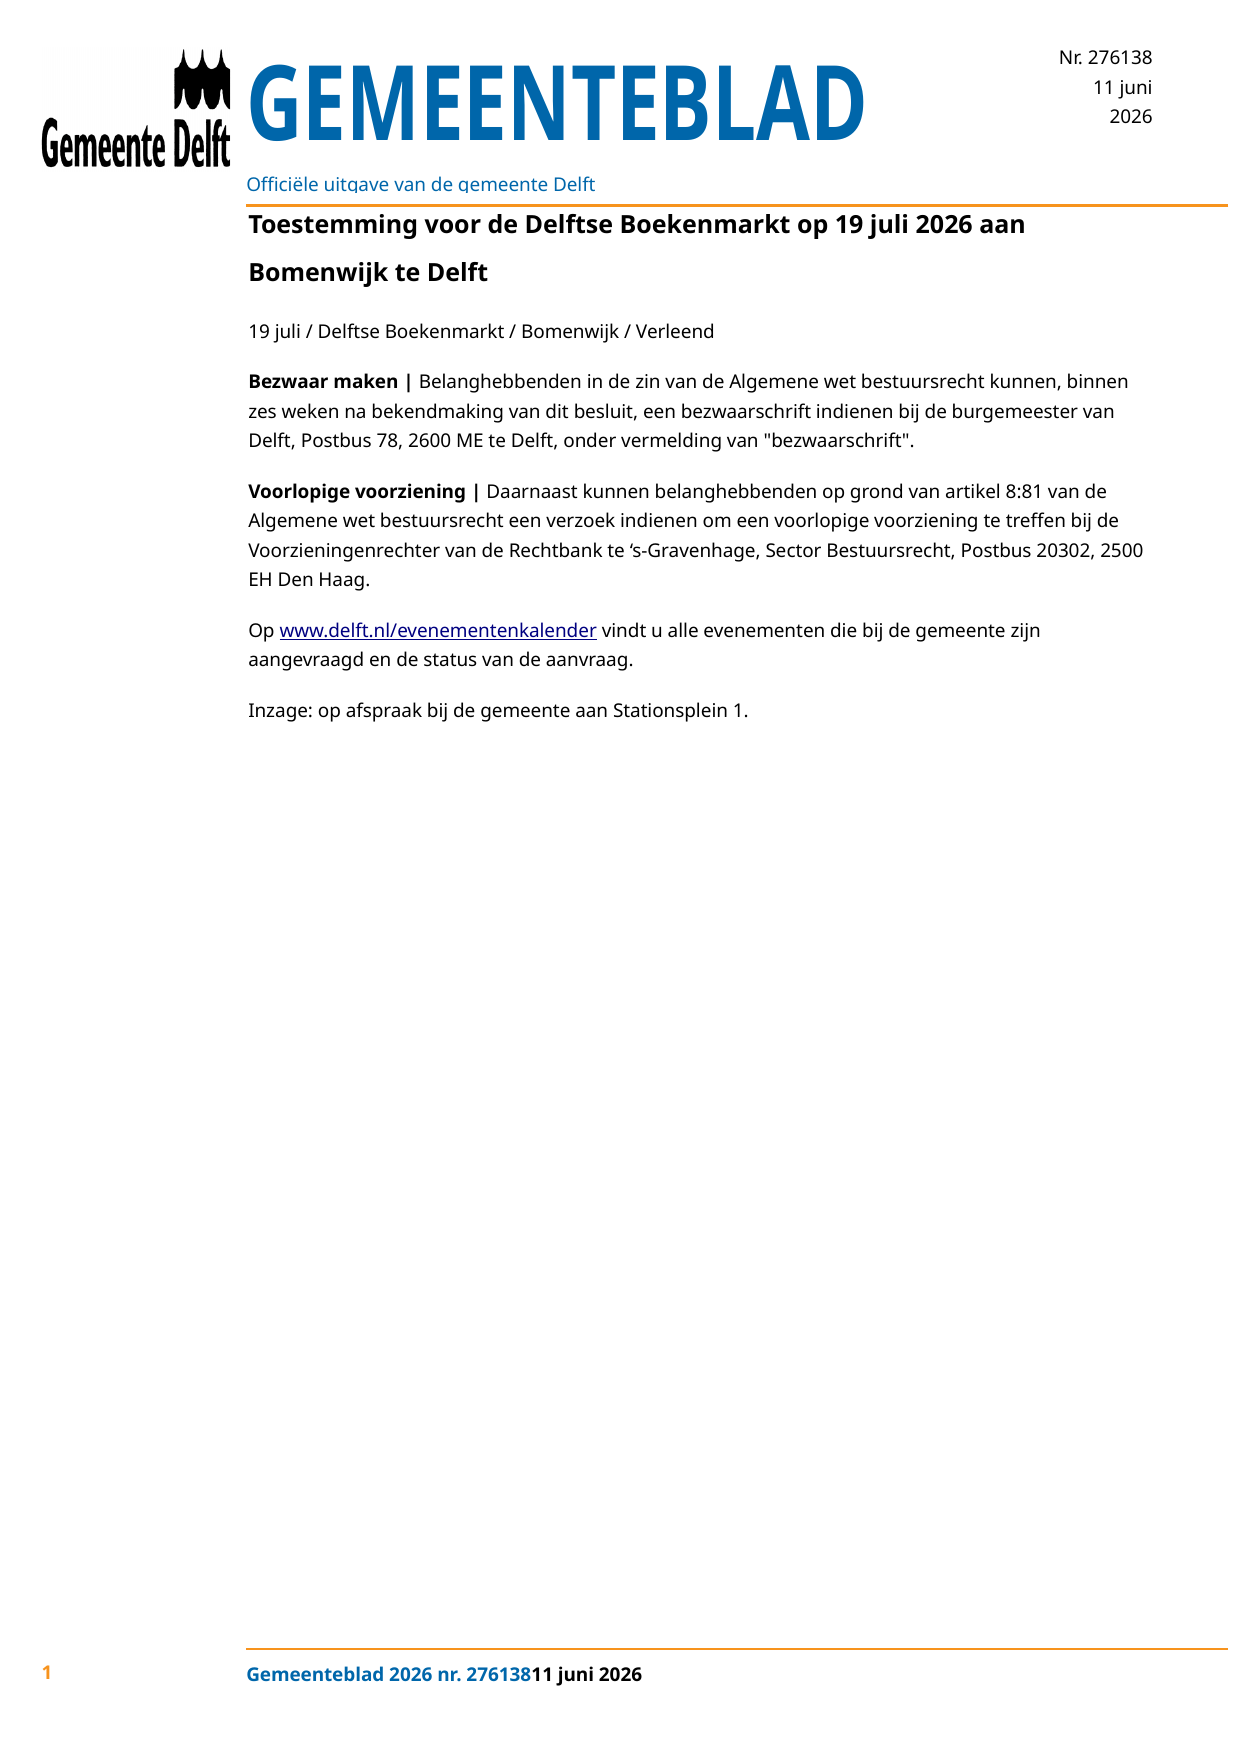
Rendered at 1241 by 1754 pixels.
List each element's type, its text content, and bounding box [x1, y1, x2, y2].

text Voorlopige voorziening | Daarnaast kunnen belanghebbenden op grond van artikel 8:81 van de Algemene wet bestuursrecht een verzoek indienen om een voorlopige voorziening te treffen bij de Voorzieningenrechter van de Rechtbank te ‘s-Gravenhage, Sector Bestuursrecht, Postbus 20302, 2500 EH Den Haag. [248, 478, 1152, 592]
text 19 juli / Delftse Boekenmarkt / Bomenwijk / Verleend [248, 318, 1152, 344]
text Op www.delft.nl/evenementenkalender vindt u alle evenementen die bij de gemeente zijn aangevraagd en de status van de aanvraag. [248, 617, 1152, 672]
text Inzage: op afspraak bij de gemeente aan Stationsplein 1. [248, 697, 1152, 723]
picture [41, 47, 231, 172]
text Toestemming voor de Delftse Boekenmarkt op 19 juli 2026 aan Bomenwijk te Delft [248, 207, 1152, 288]
text Bezwaar maken | Belanghebbenden in de zin van de Algemene wet bestuursrecht kunnen, binnen zes weken na bekendmaking van dit besluit, een bezwaarschrift indienen bij de burgemeester van Delft, Postbus 78, 2600 ME te Delft, onder vermelding van "bezwaarschrift". [248, 368, 1152, 453]
